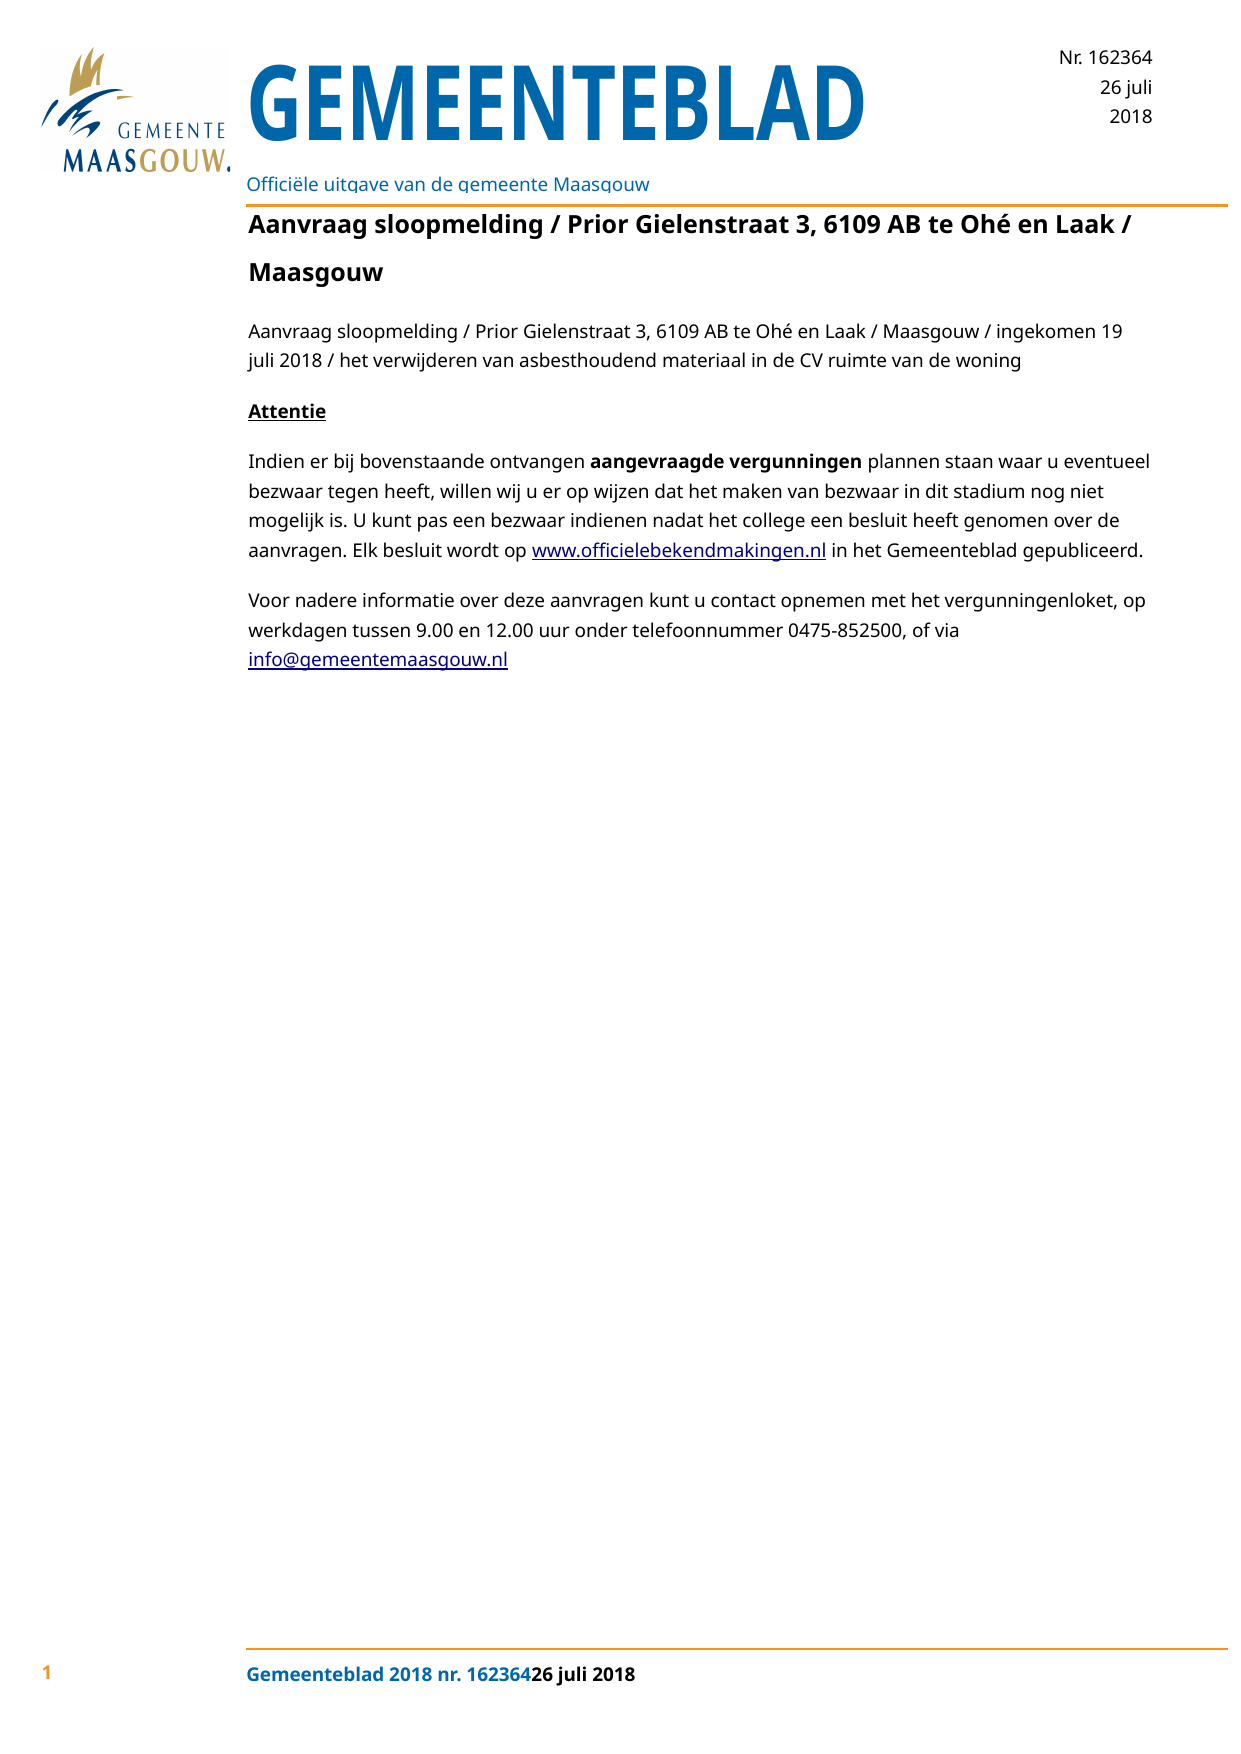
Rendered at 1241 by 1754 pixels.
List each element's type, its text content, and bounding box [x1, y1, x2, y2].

text Indien er bij bovenstaande ontvangen aangevraagde vergunningen plannen staan waar u eventueel bezwaar tegen heeft, willen wij u er op wijzen dat het maken van bezwaar in dit stadium nog niet mogelijk is. U kunt pas een bezwaar indienen nadat het college een besluit heeft genomen over de aanvragen. Elk besluit wordt op www.officielebekendmakingen.nl in het Gemeenteblad gepubliceerd. [248, 448, 1152, 563]
text Attentie [248, 398, 1152, 424]
text Voor nadere informatie over deze aanvragen kunt u contact opnemen met het vergunningenloket, op werkdagen tussen 9.00 en 12.00 uur onder telefoonnummer 0475-852500, of via info@gemeentemaasgouw.nl [248, 587, 1152, 672]
text Aanvraag sloopmelding / Prior Gielenstraat 3, 6109 AB te Ohé en Laak / Maasgouw [248, 207, 1152, 288]
picture [41, 47, 231, 172]
text Aanvraag sloopmelding / Prior Gielenstraat 3, 6109 AB te Ohé en Laak / Maasgouw / ingekomen 19 juli 2018 / het verwijderen van asbesthoudend materiaal in de CV ruimte van de woning [248, 318, 1152, 373]
